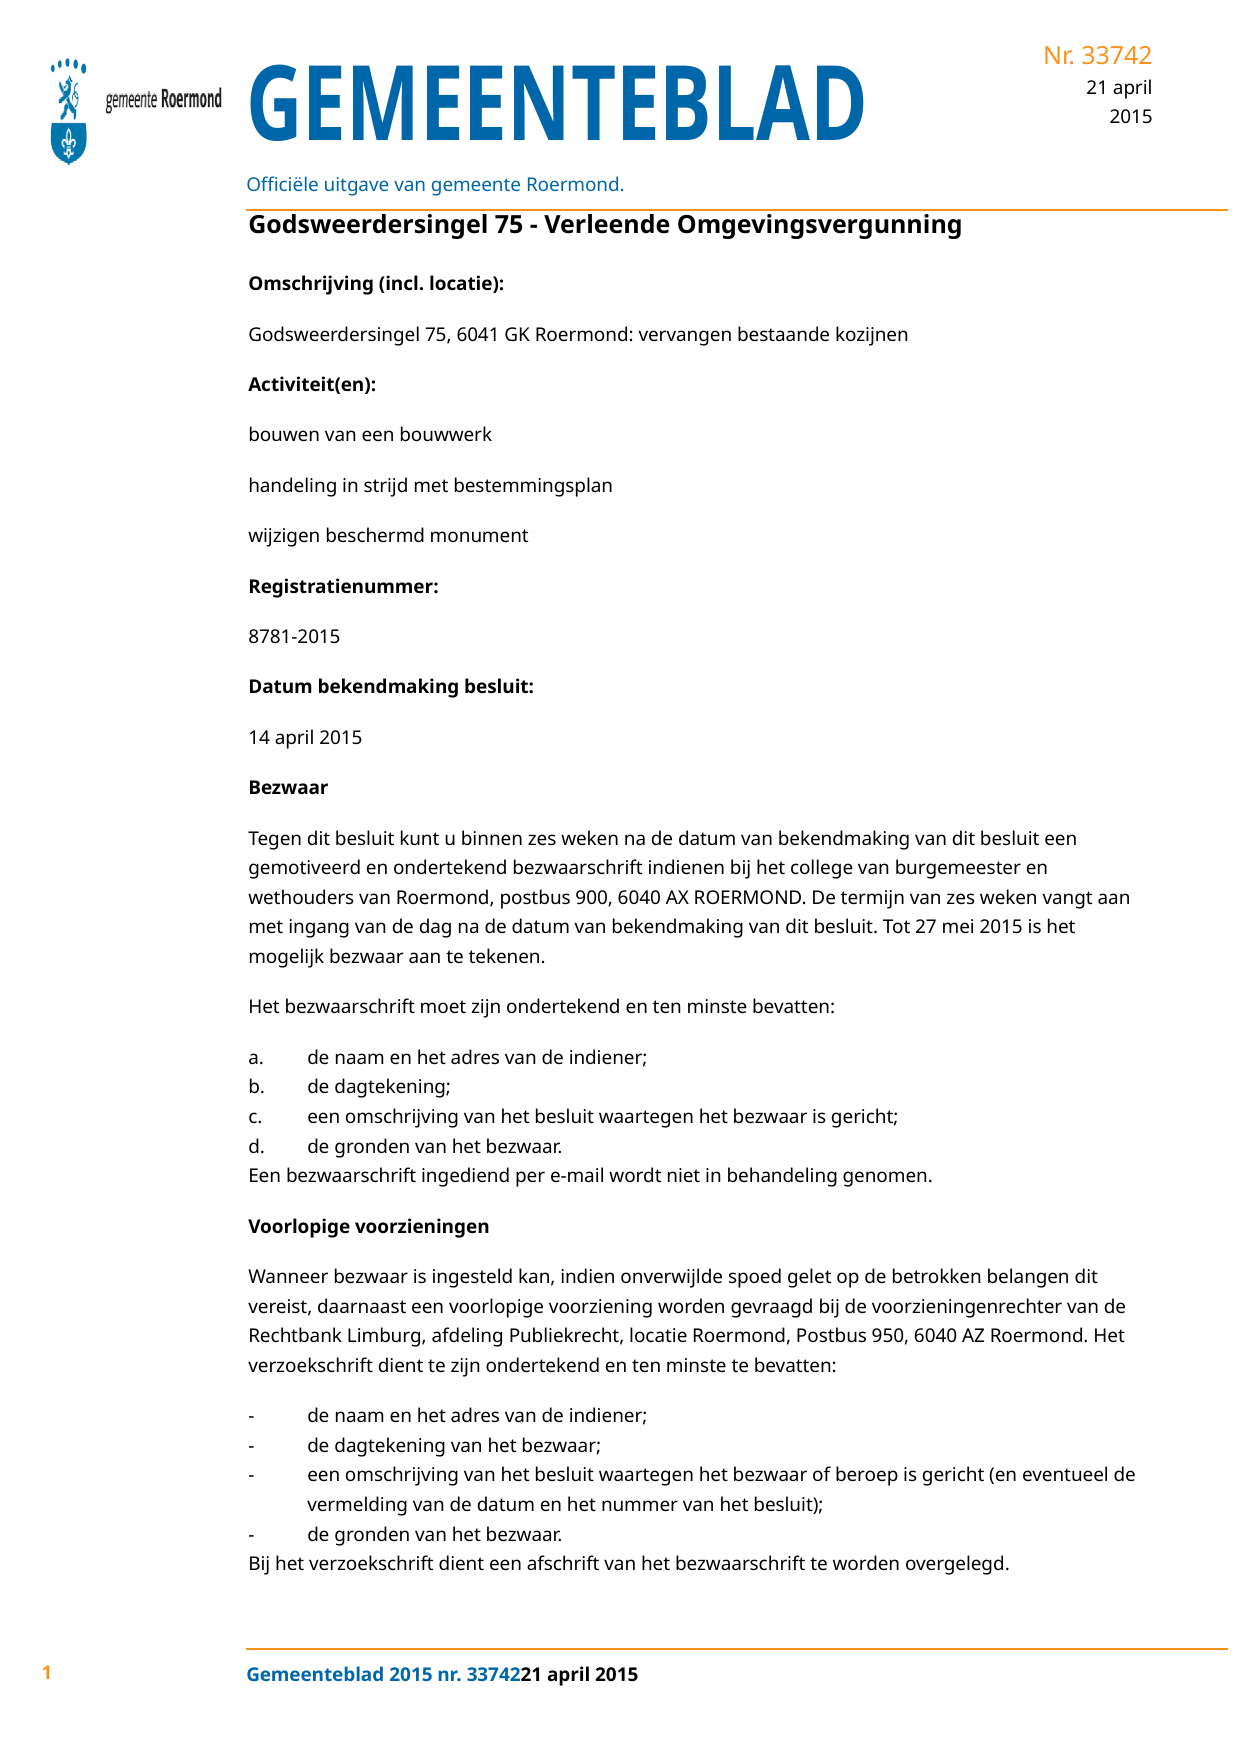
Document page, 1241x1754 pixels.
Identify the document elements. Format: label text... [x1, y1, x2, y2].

text bouwen van een bouwwerk [248, 422, 1152, 447]
text Godsweerdersingel 75 - Verleende Omgevingsvergunning [248, 211, 1152, 241]
list de gronden van het bezwaar. [248, 1133, 1152, 1158]
text Activiteit(en): [248, 371, 1152, 397]
list de gronden van het bezwaar. [248, 1521, 1152, 1546]
text Het bezwaarschrift moet zijn ondertekend en ten minste bevatten: [248, 994, 1152, 1019]
text Bij het verzoekschrift dient een afschrift van het bezwaarschrift te worden overgelegd. [248, 1550, 1152, 1576]
list de naam en het adres van de indiener; [248, 1402, 1152, 1428]
text wijzigen beschermd monument [248, 522, 1152, 548]
text Wanneer bezwaar is ingesteld kan, indien onverwijlde spoed gelet op de betrokken belangen dit vereist, daarnaast een voorlopige voorziening worden gevraagd bij de voorzieningenrechter van de Rechtbank Limburg, afdeling Publiekrecht, locatie Roermond, Postbus 950, 6040 AZ Roermond. Het verzoekschrift dient te zijn ondertekend en ten minste te bevatten: [248, 1263, 1152, 1378]
text Een bezwaarschrift ingediend per e-mail wordt niet in behandeling genomen. [248, 1162, 1152, 1188]
list de dagtekening van het bezwaar; [248, 1432, 1152, 1458]
text Registratienummer: [248, 573, 1152, 598]
text 8781-2015 [248, 623, 1152, 649]
text Godsweerdersingel 75, 6041 GK Roermond: vervangen bestaande kozijnen [248, 321, 1152, 346]
list de naam en het adres van de indiener; [248, 1044, 1152, 1070]
text Datum bekendmaking besluit: [248, 674, 1152, 699]
picture [41, 47, 231, 172]
text Voorlopige voorzieningen [248, 1213, 1152, 1238]
text handeling in strijd met bestemmingsplan [248, 472, 1152, 498]
list een omschrijving van het besluit waartegen het bezwaar is gericht; [248, 1103, 1152, 1129]
list de dagtekening; [248, 1074, 1152, 1099]
text Bezwaar [248, 774, 1152, 800]
text Omschrijving (incl. locatie): [248, 270, 1152, 296]
list een omschrijving van het besluit waartegen het bezwaar of beroep is gericht (en eventueel de vermelding van de datum en het nummer van het besluit); [248, 1462, 1152, 1517]
text 14 april 2015 [248, 724, 1152, 750]
text Tegen dit besluit kunt u binnen zes weken na de datum van bekendmaking van dit besluit een gemotiveerd en ondertekend bezwaarschrift indienen bij het college van burgemeester en wethouders van Roermond, postbus 900, 6040 AX ROERMOND. De termijn van zes weken vangt aan met ingang van de dag na de datum van bekendmaking van dit besluit. Tot 27 mei 2015 is het mogelijk bezwaar aan te tekenen. [248, 825, 1152, 969]
